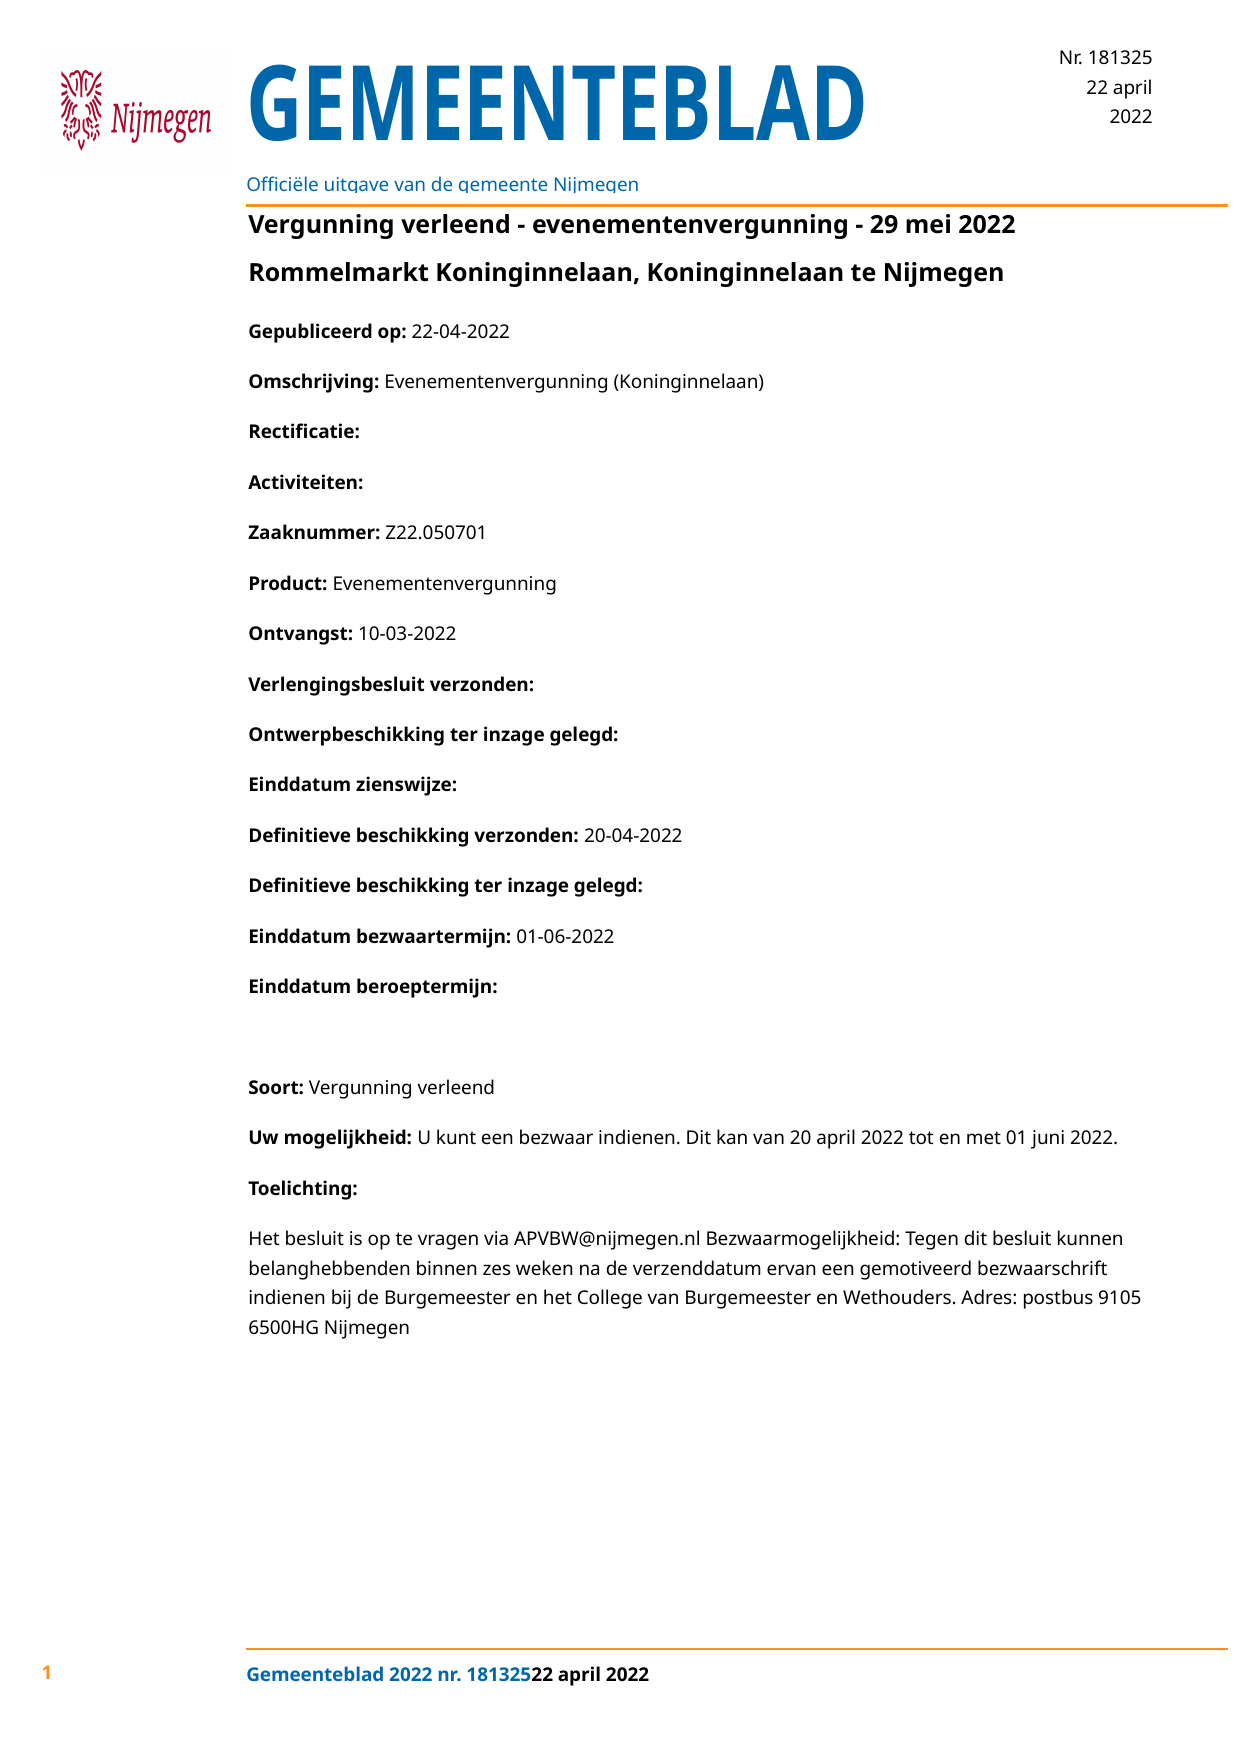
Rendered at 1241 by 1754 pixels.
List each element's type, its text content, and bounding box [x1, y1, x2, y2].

text Toelichting: [248, 1175, 1152, 1201]
text Definitieve beschikking ter inzage gelegd: [248, 872, 1152, 898]
picture [41, 47, 231, 172]
text Definitieve beschikking verzonden: 20-04-2022 [248, 822, 1152, 848]
text Ontvangst: 10-03-2022 [248, 620, 1152, 646]
text Einddatum beroeptermijn: [248, 973, 1152, 999]
text Product: Evenementenvergunning [248, 570, 1152, 596]
text Gepubliceerd op: 22-04-2022 [248, 318, 1152, 344]
text Einddatum zienswijze: [248, 772, 1152, 797]
text Einddatum bezwaartermijn: 01-06-2022 [248, 923, 1152, 949]
text Rectificatie: [248, 419, 1152, 444]
text Soort: Vergunning verleend [248, 1074, 1152, 1100]
text Het besluit is op te vragen via APVBW@nijmegen.nl Bezwaarmogelijkheid: Tegen dit besluit kunnen belanghebbenden binnen zes weken na de verzenddatum ervan een gemotiveerd bezwaarschrift indienen bij de Burgemeester en het College van Burgemeester en Wethouders. Adres: postbus 9105 6500HG Nijmegen [248, 1225, 1152, 1340]
text Omschrijving: Evenementenvergunning (Koninginnelaan) [248, 368, 1152, 394]
text Verlengingsbesluit verzonden: [248, 671, 1152, 697]
text Vergunning verleend - evenementenvergunning - 29 mei 2022 Rommelmarkt Koninginnelaan, Koninginnelaan te Nijmegen [248, 207, 1152, 288]
text Zaaknummer: Z22.050701 [248, 519, 1152, 545]
text Ontwerpbeschikking ter inzage gelegd: [248, 721, 1152, 747]
text Activiteiten: [248, 469, 1152, 495]
text Uw mogelijkheid: U kunt een bezwaar indienen. Dit kan van 20 april 2022 tot en met 01 juni 2022. [248, 1124, 1152, 1150]
